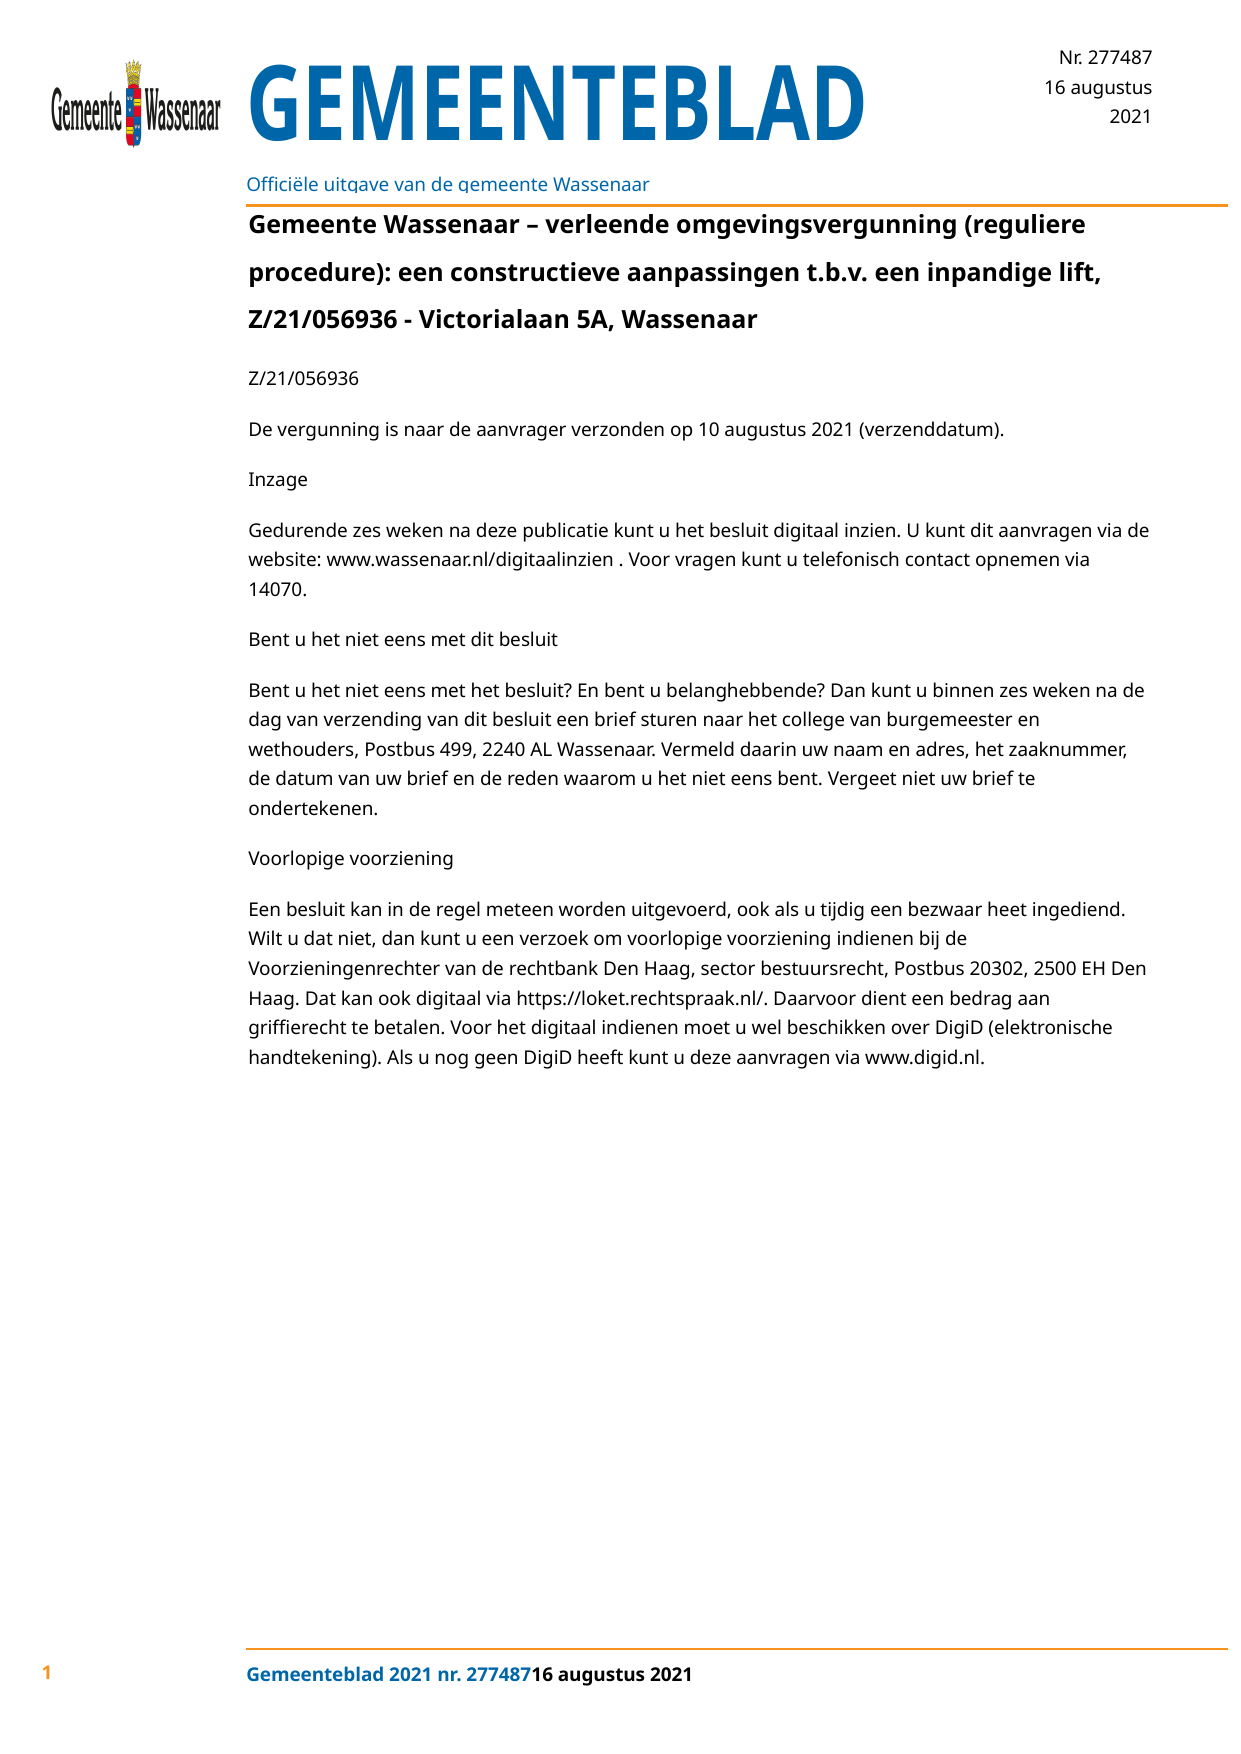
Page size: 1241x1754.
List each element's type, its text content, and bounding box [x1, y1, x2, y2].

text Een besluit kan in de regel meteen worden uitgevoerd, ook als u tijdig een bezwaar heet ingediend. Wilt u dat niet, dan kunt u een verzoek om voorlopige voorziening indienen bij de Voorzieningenrechter van de rechtbank Den Haag, sector bestuursrecht, Postbus 20302, 2500 EH Den Haag. Dat kan ook digitaal via https://loket.rechtspraak.nl/. Daarvoor dient een bedrag aan griffierecht te betalen. Voor het digitaal indienen moet u wel beschikken over DigiD (elektronische handtekening). Als u nog geen DigiD heeft kunt u deze aanvragen via www.digid.nl. [248, 896, 1152, 1069]
text Voorlopige voorziening [248, 846, 1152, 871]
text Inzage [248, 466, 1152, 492]
text Z/21/056936 [248, 366, 1152, 391]
text Gedurende zes weken na deze publicatie kunt u het besluit digitaal inzien. U kunt dit aanvragen via de website: www.wassenaar.nl/digitaalinzien . Voor vragen kunt u telefonisch contact opnemen via 14070. [248, 517, 1152, 602]
picture [41, 47, 231, 172]
text Bent u het niet eens met dit besluit [248, 626, 1152, 652]
text De vergunning is naar de aanvrager verzonden op 10 augustus 2021 (verzenddatum). [248, 416, 1152, 442]
text Bent u het niet eens met het besluit? En bent u belanghebbende? Dan kunt u binnen zes weken na de dag van verzending van dit besluit een brief sturen naar het college van burgemeester en wethouders, Postbus 499, 2240 AL Wassenaar. Vermeld daarin uw naam en adres, het zaaknummer, de datum van uw brief en de reden waarom u het niet eens bent. Vergeet niet uw brief te ondertekenen. [248, 677, 1152, 821]
text Gemeente Wassenaar – verleende omgevingsvergunning (reguliere procedure): een constructieve aanpassingen t.b.v. een inpandige lift, Z/21/056936 - Victorialaan 5A, Wassenaar [248, 207, 1152, 336]
